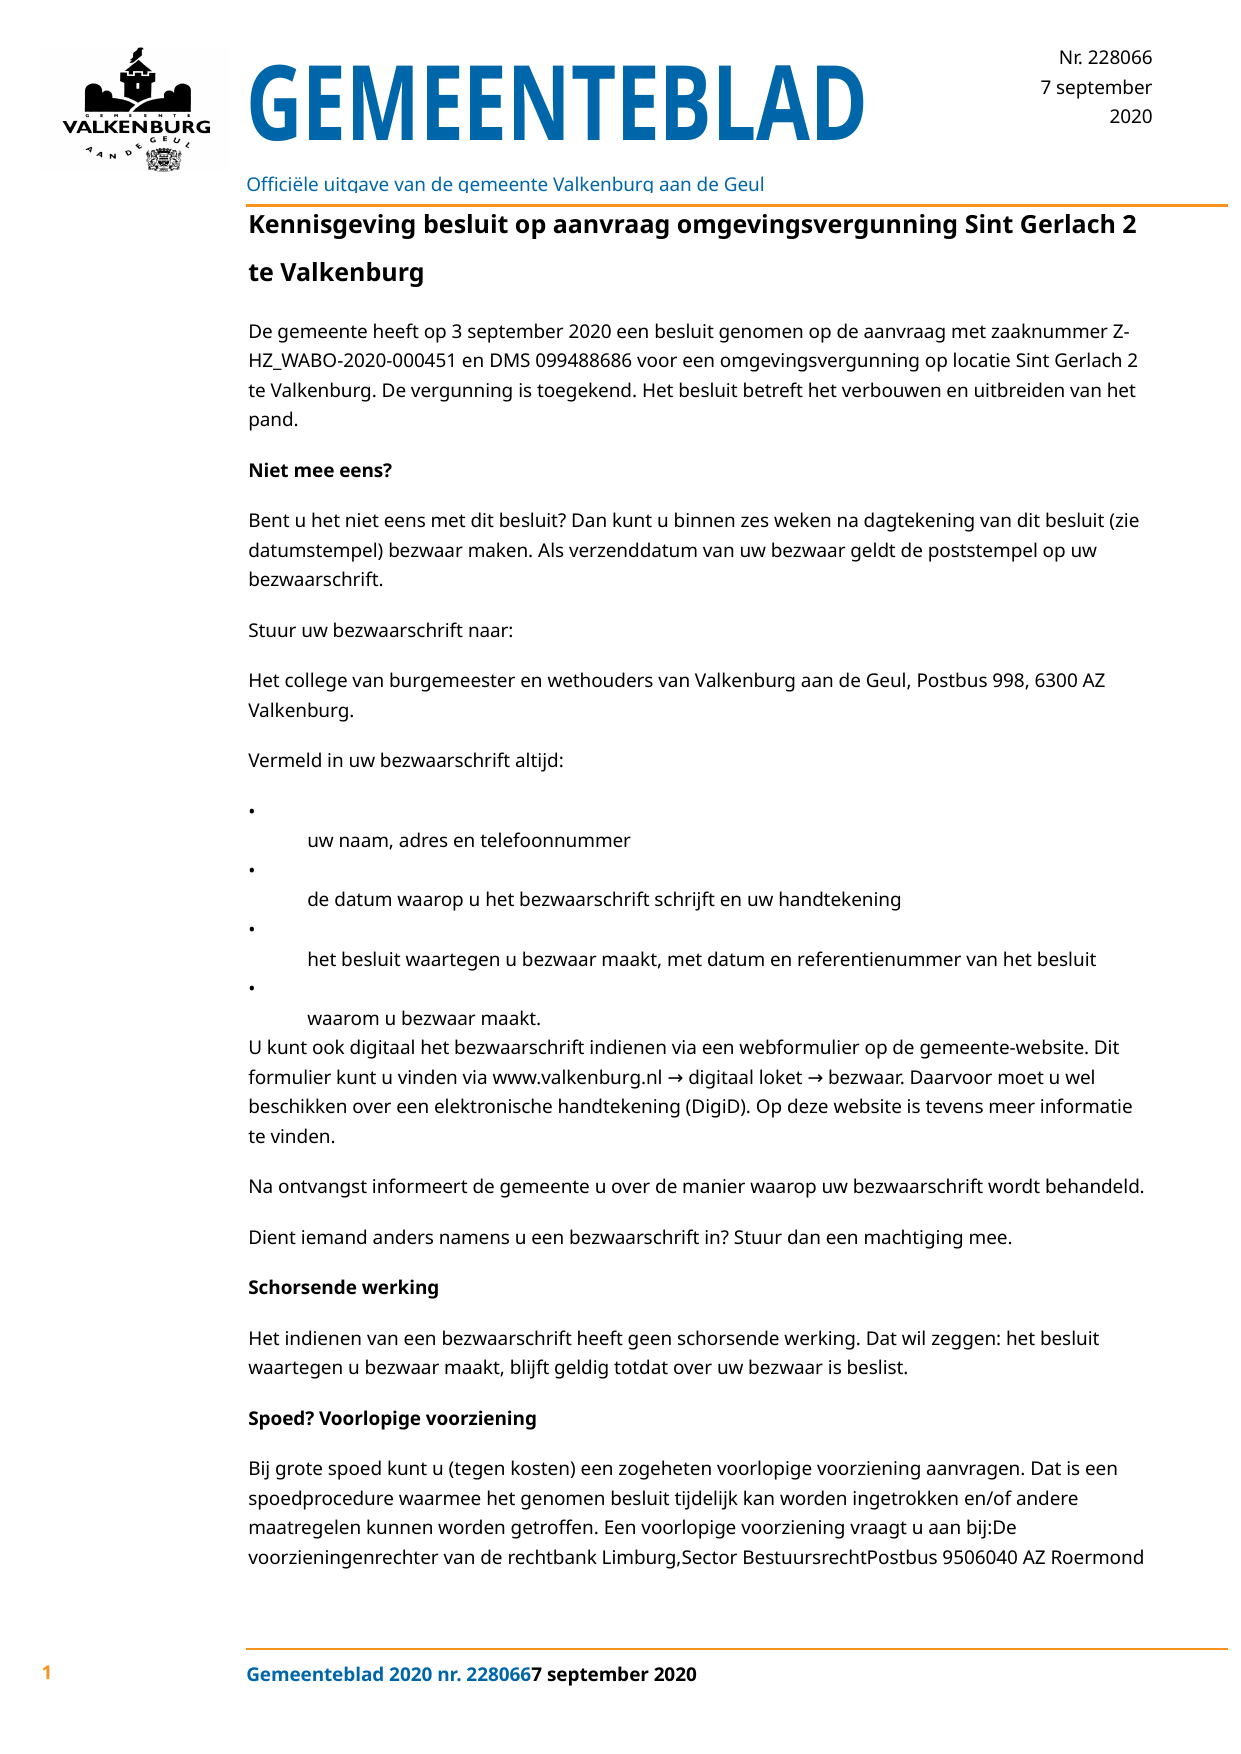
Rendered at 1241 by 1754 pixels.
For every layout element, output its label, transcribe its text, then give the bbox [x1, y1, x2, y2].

text De gemeente heeft op 3 september 2020 een besluit genomen op de aanvraag met zaaknummer Z-HZ_WABO-2020-000451 en DMS 099488686 voor een omgevingsvergunning op locatie Sint Gerlach 2 te Valkenburg. De vergunning is toegekend. Het besluit betreft het verbouwen en uitbreiden van het pand. [248, 318, 1152, 432]
text Dient iemand anders namens u een bezwaarschrift in? Stuur dan een machtiging mee. [248, 1224, 1152, 1250]
text U kunt ook digitaal het bezwaarschrift indienen via een webformulier op de gemeente-website. Dit formulier kunt u vinden via www.valkenburg.nl → digitaal loket → bezwaar. Daarvoor moet u wel beschikken over een elektronische handtekening (DigiD). Op deze website is tevens meer informatie te vinden. [248, 1034, 1152, 1149]
picture [41, 47, 231, 172]
text Spoed? Voorlopige voorziening [248, 1405, 1152, 1431]
list de datum waarop u het bezwaarschrift schrijft en uw handtekening [248, 887, 1152, 912]
text Na ontvangst informeert de gemeente u over de manier waarop uw bezwaarschrift wordt behandeld. [248, 1174, 1152, 1199]
list het besluit waartegen u bezwaar maakt, met datum en referentienummer van het besluit [248, 946, 1152, 972]
text Kennisgeving besluit op aanvraag omgevingsvergunning Sint Gerlach 2 te Valkenburg [248, 207, 1152, 288]
text Het indienen van een bezwaarschrift heeft geen schorsende werking. Dat wil zeggen: het besluit waartegen u bezwaar maakt, blijft geldig totdat over uw bezwaar is beslist. [248, 1325, 1152, 1380]
text Het college van burgemeester en wethouders van Valkenburg aan de Geul, Postbus 998, 6300 AZ Valkenburg. [248, 667, 1152, 723]
list waarom u bezwaar maakt. [248, 1005, 1152, 1031]
text Bij grote spoed kunt u (tegen kosten) een zogeheten voorlopige voorziening aanvragen. Dat is een spoedprocedure waarmee het genomen besluit tijdelijk kan worden ingetrokken en/of andere maatregelen kunnen worden getroffen. Een voorlopige voorziening vraagt u aan bij:De voorzieningenrechter van de rechtbank Limburg,Sector BestuursrechtPostbus 9506040 AZ Roermond [248, 1455, 1152, 1570]
text Schorsende werking [248, 1274, 1152, 1300]
text Bent u het niet eens met dit besluit? Dan kunt u binnen zes weken na dagtekening van dit besluit (zie datumstempel) bezwaar maken. Als verzenddatum van uw bezwaar geldt de poststempel op uw bezwaarschrift. [248, 507, 1152, 592]
text Vermeld in uw bezwaarschrift altijd: [248, 747, 1152, 773]
list uw naam, adres en telefoonnummer [248, 827, 1152, 853]
text Niet mee eens? [248, 457, 1152, 483]
text Stuur uw bezwaarschrift naar: [248, 617, 1152, 643]
